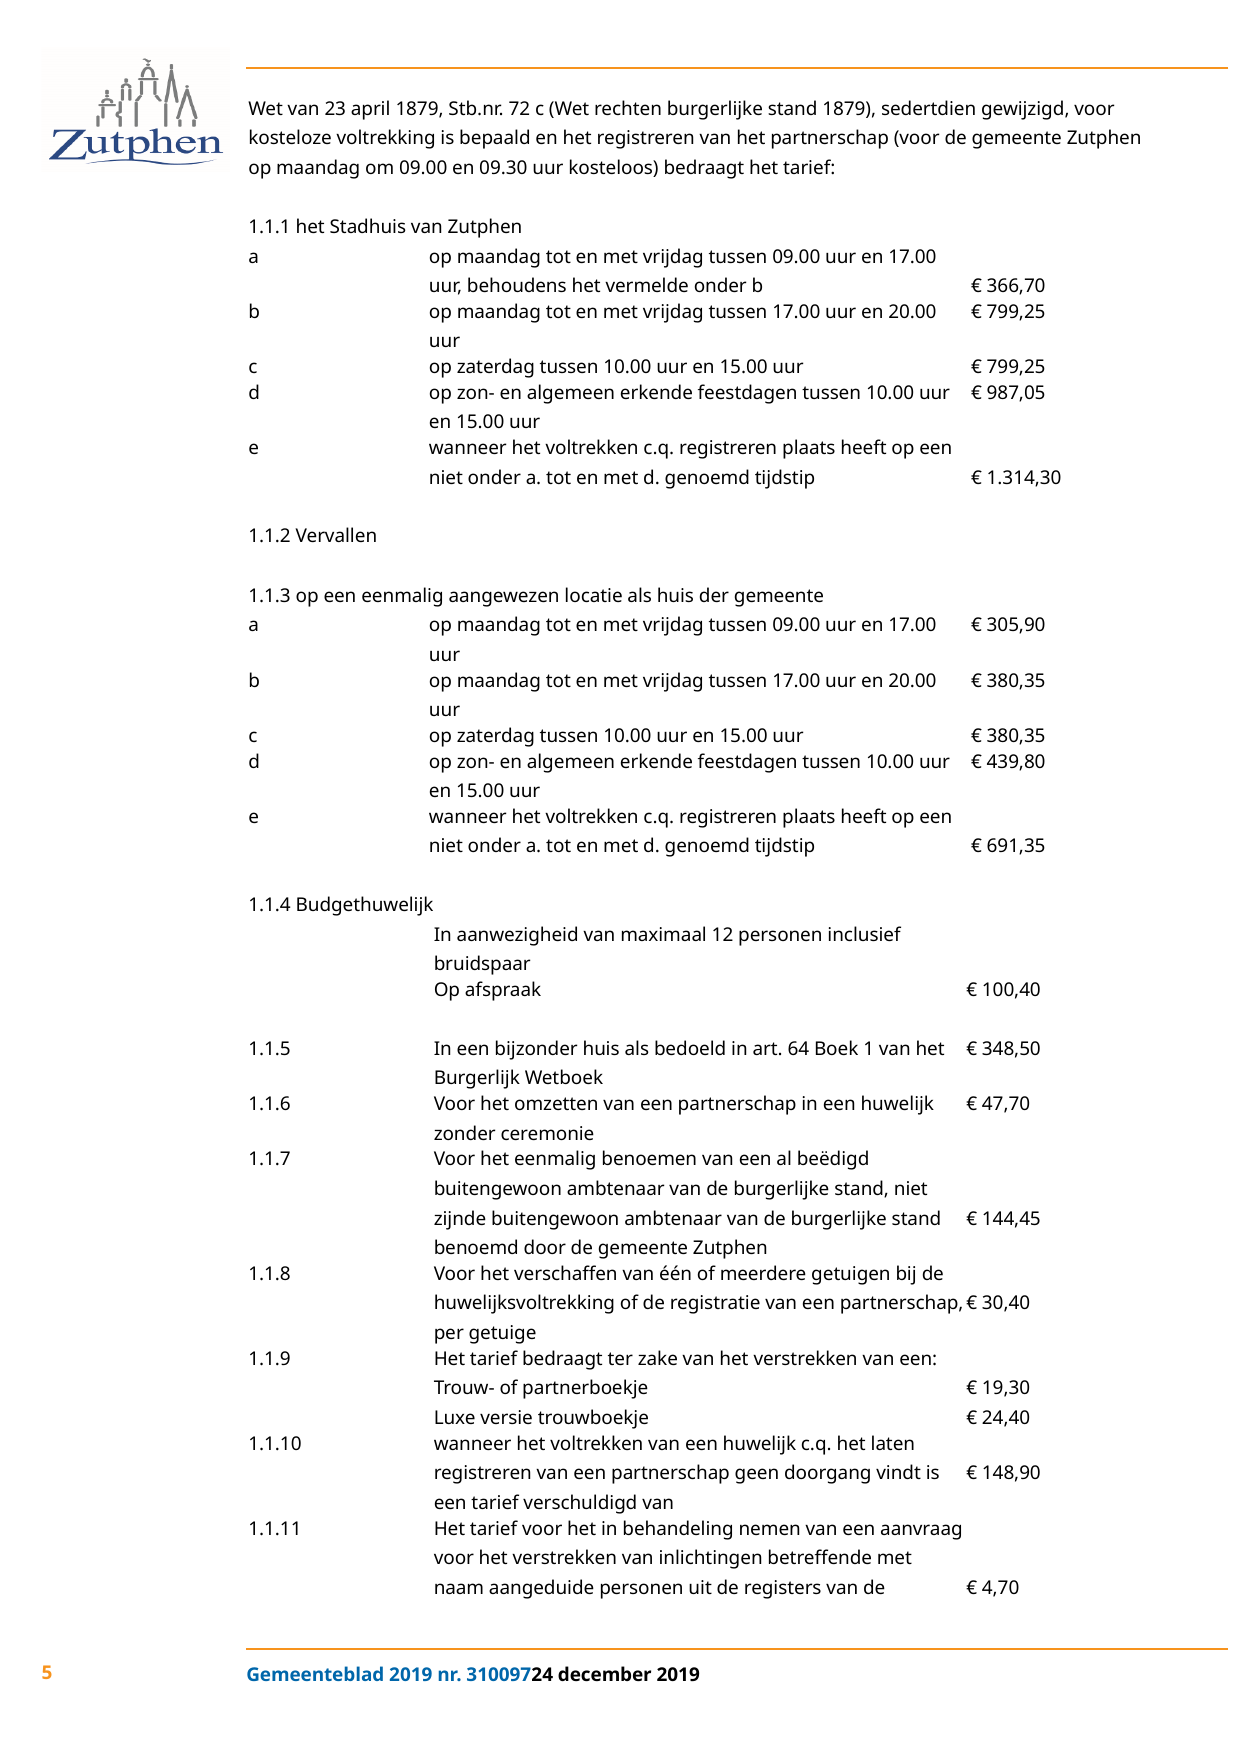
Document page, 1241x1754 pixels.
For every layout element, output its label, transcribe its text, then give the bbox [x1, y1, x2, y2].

table_cell Het tarief voor het in behandeling nemen van een aanvraag voor het verstrekken van inlichtingen betreffende met naam aangeduide personen uit de registers van de [434, 1515, 966, 1599]
table_cell 1.1.8 [248, 1260, 433, 1345]
table_cell 1.1.11 [248, 1515, 433, 1599]
table_cell € 380,35 [971, 722, 1152, 748]
table_cell b [248, 667, 429, 722]
table_cell Voor het omzetten van een partnerschap in een huwelijk zonder ceremonie [434, 1090, 966, 1146]
table_cell op zon- en algemeen erkende feestdagen tussen 10.00 uur en 15.00 uur [429, 748, 971, 803]
table_cell e [248, 435, 429, 490]
table_header [966, 921, 1152, 976]
table_cell b [248, 298, 429, 353]
table_cell d [248, 379, 429, 434]
table_header In aanwezigheid van maximaal 12 personen inclusief bruidspaar [434, 921, 966, 976]
table_cell € 30,40 [966, 1260, 1152, 1345]
table_cell € 19,30 € 24,40 [966, 1345, 1152, 1430]
table_header a [248, 611, 429, 667]
table_cell € 691,35 [971, 803, 1152, 858]
table_header € 366,70 [971, 243, 1152, 298]
table_cell 1.1.6 [248, 1090, 433, 1146]
table_cell € 987,05 [971, 379, 1152, 434]
table_header [248, 921, 433, 976]
table_cell 1.1.9 [248, 1345, 433, 1430]
table_header In een bijzonder huis als bedoeld in art. 64 Boek 1 van het Burgerlijk Wetboek [434, 1035, 966, 1090]
table_cell Voor het verschaffen van één of meerdere getuigen bij de huwelijksvoltrekking of de registratie van een partnerschap, per getuige [434, 1260, 966, 1345]
picture [41, 47, 231, 172]
table_cell € 439,80 [971, 748, 1152, 803]
table_cell [248, 976, 433, 1002]
table_cell wanneer het voltrekken c.q. registreren plaats heeft op een niet onder a. tot en met d. genoemd tijdstip [429, 803, 971, 858]
table_cell 1.1.10 [248, 1430, 433, 1515]
table_cell € 799,25 [971, 298, 1152, 353]
table_cell op maandag tot en met vrijdag tussen 17.00 uur en 20.00 uur [429, 298, 971, 353]
text 1.1.4 Budgethuwelijk [248, 891, 1152, 917]
table_cell c [248, 354, 429, 379]
text Wet van 23 april 1879, Stb.nr. 72 c (Wet rechten burgerlijke stand 1879), sedertdien gewijzigd, voor kosteloze voltrekking is bepaald en het registreren van het partnerschap (voor de gemeente Zutphen op maandag om 09.00 en 09.30 uur kosteloos) bedraagt het tarief: [248, 95, 1152, 180]
text 1.1.3 op een eenmalig aangewezen locatie als huis der gemeente [248, 582, 1152, 607]
table_header 1.1.5 [248, 1035, 433, 1090]
table_header op maandag tot en met vrijdag tussen 09.00 uur en 17.00 uur, behoudens het vermelde onder b [429, 243, 971, 298]
table_cell op zaterdag tussen 10.00 uur en 15.00 uur [429, 722, 971, 748]
table_cell € 1.314,30 [971, 435, 1152, 490]
table_cell 1.1.7 [248, 1146, 433, 1260]
table_cell c [248, 722, 429, 748]
table_cell € 799,25 [971, 354, 1152, 379]
table_cell op zaterdag tussen 10.00 uur en 15.00 uur [429, 354, 971, 379]
table_cell € 148,90 [966, 1430, 1152, 1515]
table_cell e [248, 803, 429, 858]
text 1.1.2 Vervallen [248, 523, 1152, 548]
table_header a [248, 243, 429, 298]
table_cell € 47,70 [966, 1090, 1152, 1146]
table_cell € 4,70 [966, 1515, 1152, 1599]
table_header € 305,90 [971, 611, 1152, 667]
table_header op maandag tot en met vrijdag tussen 09.00 uur en 17.00 uur [429, 611, 971, 667]
table_cell op maandag tot en met vrijdag tussen 17.00 uur en 20.00 uur [429, 667, 971, 722]
table_cell wanneer het voltrekken c.q. registreren plaats heeft op een niet onder a. tot en met d. genoemd tijdstip [429, 435, 971, 490]
table_cell € 380,35 [971, 667, 1152, 722]
table_header € 348,50 [966, 1035, 1152, 1090]
table_cell Op afspraak [434, 976, 966, 1002]
table_cell op zon- en algemeen erkende feestdagen tussen 10.00 uur en 15.00 uur [429, 379, 971, 434]
table_cell wanneer het voltrekken van een huwelijk c.q. het laten registreren van een partnerschap geen doorgang vindt is een tarief verschuldigd van [434, 1430, 966, 1515]
text 1.1.1 het Stadhuis van Zutphen [248, 213, 1152, 239]
table_cell Voor het eenmalig benoemen van een al beëdigd buitengewoon ambtenaar van de burgerlijke stand, niet zijnde buitengewoon ambtenaar van de burgerlijke stand benoemd door de gemeente Zutphen [434, 1146, 966, 1260]
table_cell Het tarief bedraagt ter zake van het verstrekken van een: Trouw- of partnerboekje Luxe versie trouwboekje [434, 1345, 966, 1430]
table_cell € 144,45 [966, 1146, 1152, 1260]
table_cell d [248, 748, 429, 803]
table_cell € 100,40 [966, 976, 1152, 1002]
